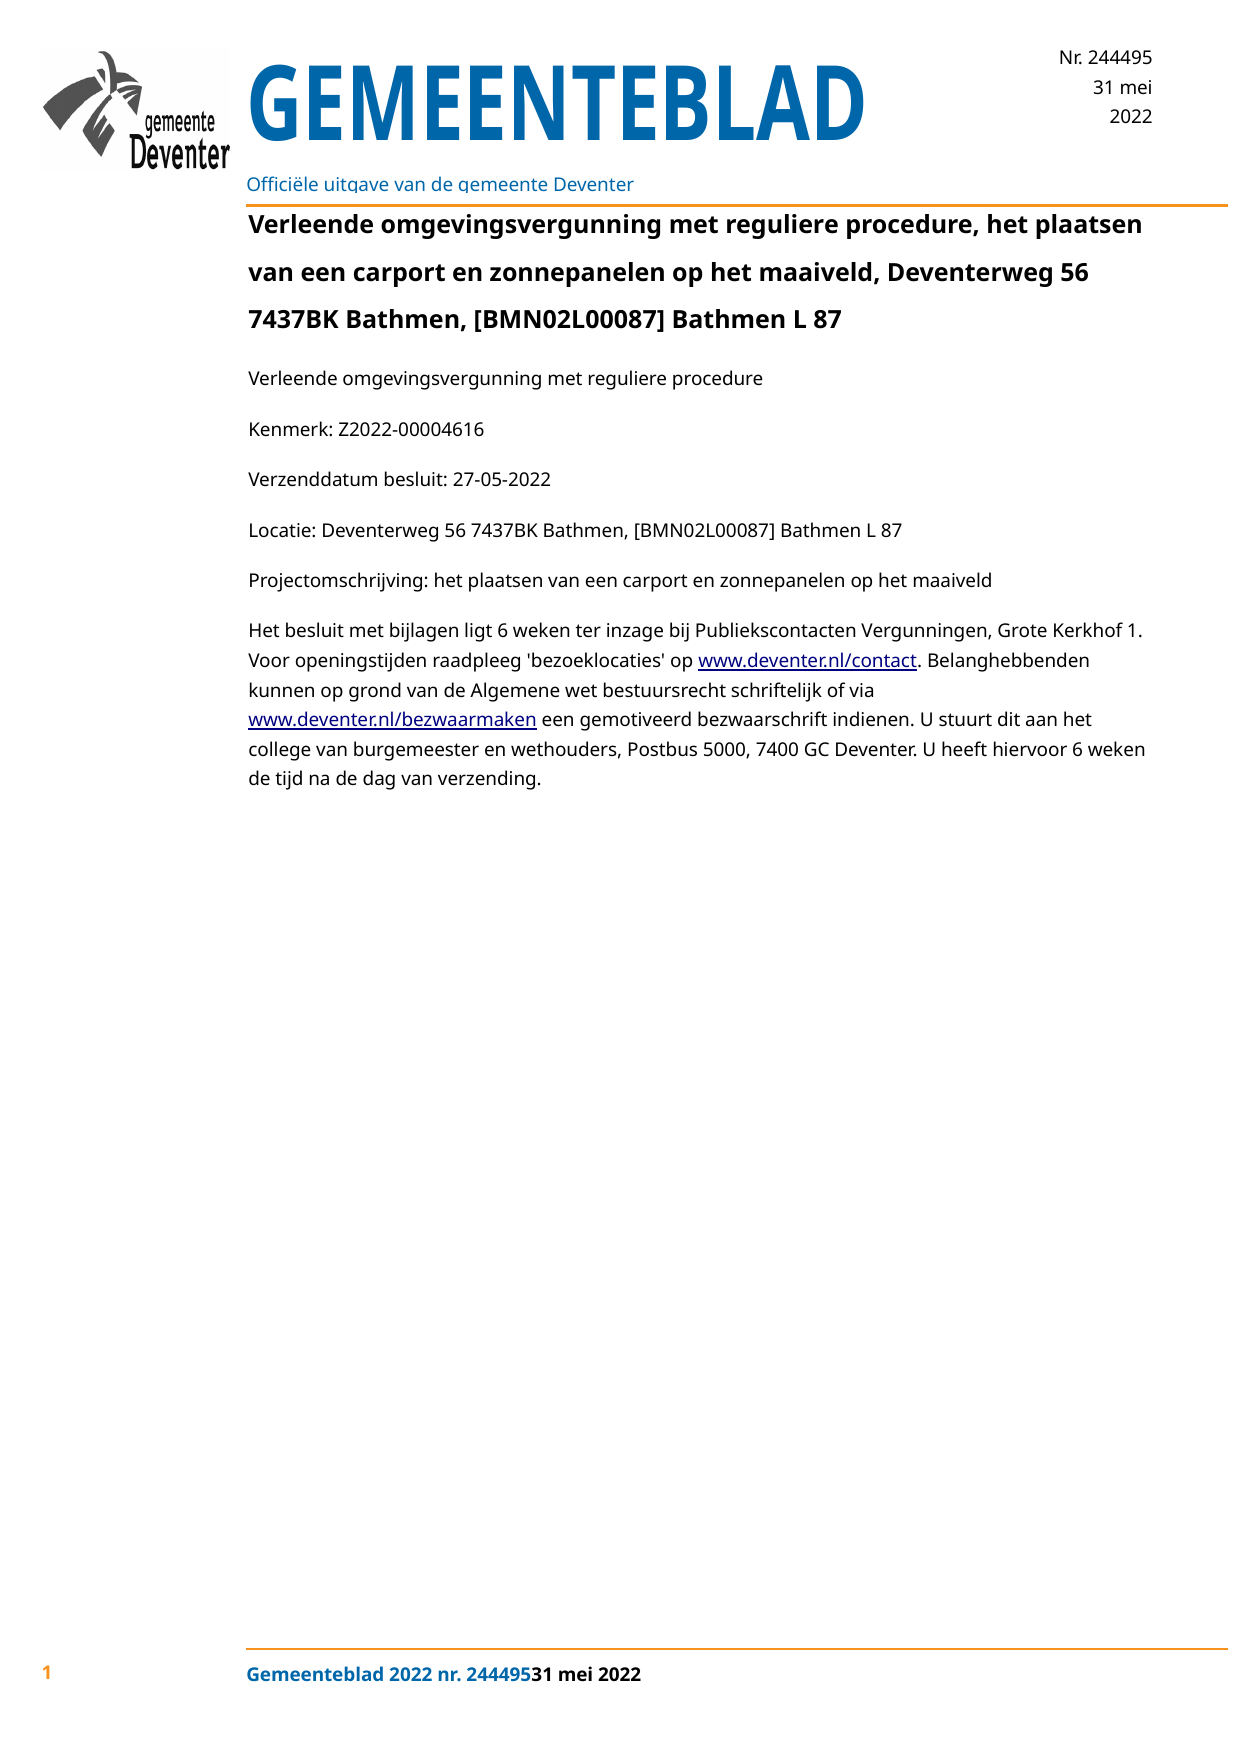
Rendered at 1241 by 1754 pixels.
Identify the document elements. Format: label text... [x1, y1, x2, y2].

picture [41, 47, 231, 172]
text Locatie: Deventerweg 56 7437BK Bathmen, [BMN02L00087] Bathmen L 87 [248, 517, 1152, 542]
text Verzenddatum besluit: 27-05-2022 [248, 466, 1152, 492]
text Het besluit met bijlagen ligt 6 weken ter inzage bij Publiekscontacten Vergunningen, Grote Kerkhof 1. Voor openingstijden raadpleeg 'bezoeklocaties' op www.deventer.nl/contact. Belanghebbenden kunnen op grond van de Algemene wet bestuursrecht schriftelijk of via www.deventer.nl/bezwaarmaken een gemotiveerd bezwaarschrift indienen. U stuurt dit aan het college van burgemeester en wethouders, Postbus 5000, 7400 GC Deventer. U heeft hiervoor 6 weken de tijd na de dag van verzending. [248, 618, 1152, 791]
text Verleende omgevingsvergunning met reguliere procedure, het plaatsen van een carport en zonnepanelen op het maaiveld, Deventerweg 56 7437BK Bathmen, [BMN02L00087] Bathmen L 87 [248, 207, 1152, 336]
text Projectomschrijving: het plaatsen van een carport en zonnepanelen op het maaiveld [248, 567, 1152, 593]
text Verleende omgevingsvergunning met reguliere procedure [248, 366, 1152, 391]
text Kenmerk: Z2022-00004616 [248, 416, 1152, 442]
